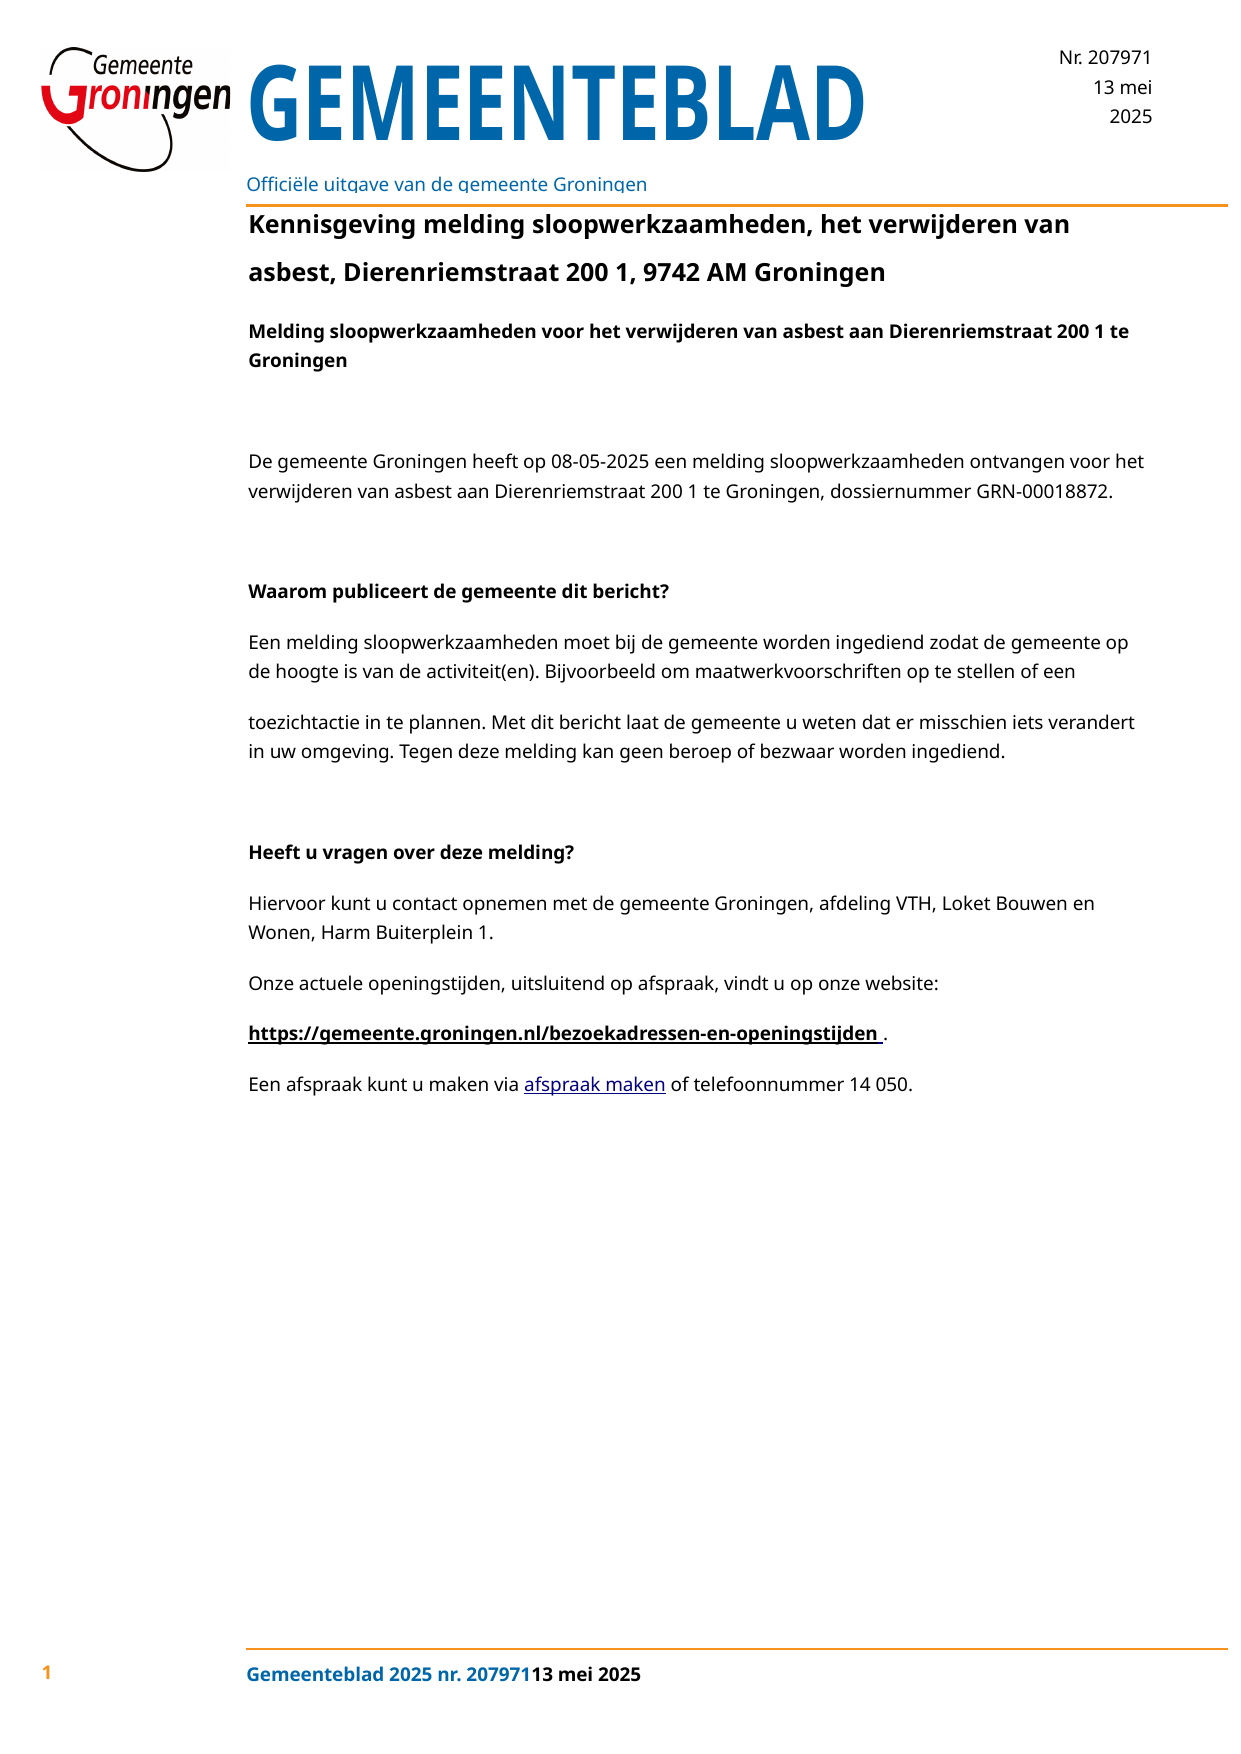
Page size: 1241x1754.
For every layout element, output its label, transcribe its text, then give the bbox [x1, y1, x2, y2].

text toezichtactie in te plannen. Met dit bericht laat de gemeente u weten dat er misschien iets verandert in uw omgeving. Tegen deze melding kan geen beroep of bezwaar worden ingediend. [248, 709, 1152, 764]
text Hiervoor kunt u contact opnemen met de gemeente Groningen, afdeling VTH, Loket Bouwen en Wonen, Harm Buiterplein 1. [248, 890, 1152, 945]
text Kennisgeving melding sloopwerkzaamheden, het verwijderen van asbest, Dierenriemstraat 200 1, 9742 AM Groningen [248, 207, 1152, 288]
text Een melding sloopwerkzaamheden moet bij de gemeente worden ingediend zodat de gemeente op de hoogte is van de activiteit(en). Bijvoorbeeld om maatwerkvoorschriften op te stellen of een [248, 629, 1152, 684]
text Onze actuele openingstijden, uitsluitend op afspraak, vindt u op onze website: [248, 970, 1152, 996]
text https://gemeente.groningen.nl/bezoekadressen-en-openingstijden . [248, 1020, 1152, 1046]
picture [41, 47, 231, 172]
text Een afspraak kunt u maken via afspraak maken of telefoonnummer 14 050. [248, 1071, 1152, 1097]
text Heeft u vragen over deze melding? [248, 839, 1152, 865]
text De gemeente Groningen heeft op 08-05-2025 een melding sloopwerkzaamheden ontvangen voor het verwijderen van asbest aan Dierenriemstraat 200 1 te Groningen, dossiernummer GRN-00018872. [248, 448, 1152, 504]
text Waarom publiceert de gemeente dit bericht? [248, 579, 1152, 604]
text Melding sloopwerkzaamheden voor het verwijderen van asbest aan Dierenriemstraat 200 1 te Groningen [248, 318, 1152, 373]
